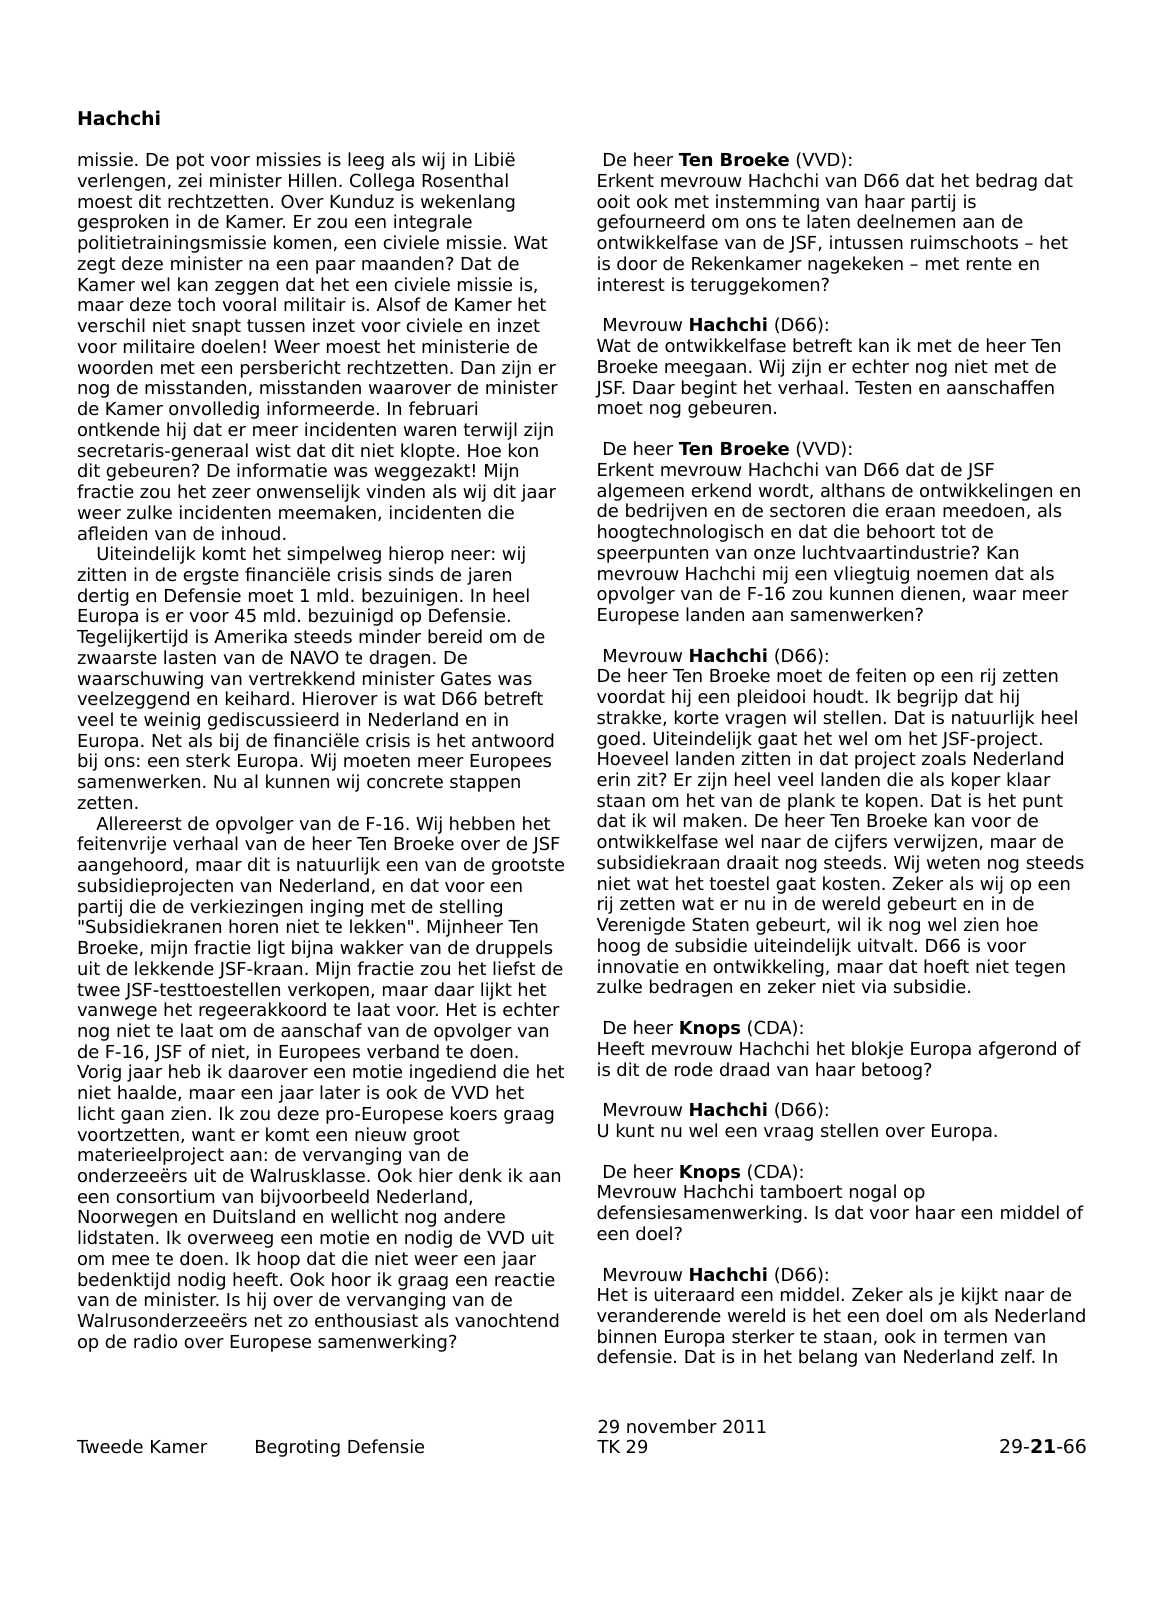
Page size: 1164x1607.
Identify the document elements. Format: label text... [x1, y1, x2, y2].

text De heer Knops (CDA): [596, 1018, 1087, 1039]
text Mevrouw Hachchi (D66): [596, 1100, 1087, 1121]
text Erkent mevrouw Hachchi van D66 dat het bedrag dat ooit ook met instemming van haar partij is gefourneerd om ons te laten deelnemen aan de ontwikkelfase van de JSF, intussen ruimschoots – het is door de Rekenkamer nagekeken – met rente en interest is teruggekomen? [596, 171, 1087, 295]
text Wat de ontwikkelfase betreft kan ik met de heer Ten Broeke meegaan. Wij zijn er echter nog niet met de JSF. Daar begint het verhaal. Testen en aanschaffen moet nog gebeuren. [596, 336, 1087, 419]
text De heer Ten Broeke (VVD): [596, 150, 1087, 171]
text De heer Knops (CDA): [596, 1162, 1087, 1182]
text Het is uiteraard een middel. Zeker als je kijkt naar de veranderende wereld is het een doel om als Nederland binnen Europa sterker te staan, ook in termen van defensie. Dat is in het belang van Nederland zelf. In [596, 1285, 1087, 1368]
text Mevrouw Hachchi (D66): [596, 646, 1087, 666]
text missie. De pot voor missies is leeg als wij in Libië verlengen, zei minister Hillen. Collega Rosenthal moest dit rechtzetten. Over Kunduz is wekenlang gesproken in de Kamer. Er zou een integrale politietrainingsmissie komen, een civiele missie. Wat zegt deze minister na een paar maanden? Dat de Kamer wel kan zeggen dat het een civiele missie is, maar deze toch vooral militair is. Alsof de Kamer het verschil niet snapt tussen inzet voor civiele en inzet voor militaire doelen! Weer moest het ministerie de woorden met een persbericht rechtzetten. Dan zijn er nog de misstanden, misstanden waarover de minister de Kamer onvolledig informeerde. In februari ontkende hij dat er meer incidenten waren terwijl zijn secretaris-generaal wist dat dit niet klopte. Hoe kon dit gebeuren? De informatie was weggezakt! Mijn fractie zou het zeer onwenselijk vinden als wij dit jaar weer zulke incidenten meemaken, incidenten die afleiden van de inhoud. [77, 150, 567, 544]
text Heeft mevrouw Hachchi het blokje Europa afgerond of is dit de rode draad van haar betoog? [596, 1039, 1087, 1080]
text Allereerst de opvolger van de F-16. Wij hebben het feitenvrije verhaal van de heer Ten Broeke over de JSF aangehoord, maar dit is natuurlijk een van de grootste subsidieprojecten van Nederland, en dat voor een partij die de verkiezingen inging met de stelling "Subsidiekranen horen niet te lekken". Mijnheer Ten Broeke, mijn fractie ligt bijna wakker van de druppels uit de lekkende JSF-kraan. Mijn fractie zou het liefst de twee JSF-testtoestellen verkopen, maar daar lijkt het vanwege het regeerakkoord te laat voor. Het is echter nog niet te laat om de aanschaf van de opvolger van de F-16, JSF of niet, in Europees verband te doen. Vorig jaar heb ik daarover een motie ingediend die het niet haalde, maar een jaar later is ook de VVD het licht gaan zien. Ik zou deze pro-Europese koers graag voortzetten, want er komt een nieuw groot materieelproject aan: de vervanging van de onderzeeërs uit de Walrusklasse. Ook hier denk ik aan een consortium van bijvoorbeeld Nederland, Noorwegen en Duitsland en wellicht nog andere lidstaten. Ik overweeg een motie en nodig de VVD uit om mee te doen. Ik hoop dat die niet weer een jaar bedenktijd nodig heeft. Ook hoor ik graag een reactie van de minister. Is hij over de vervanging van de Walrusonderzeeërs net zo enthousiast als vanochtend op de radio over Europese samenwerking? [77, 813, 567, 1352]
text Erkent mevrouw Hachchi van D66 dat de JSF algemeen erkend wordt, althans de ontwikkelingen en de bedrijven en de sectoren die eraan meedoen, als hoogtechnologisch en dat die behoort tot de speerpunten van onze luchtvaartindustrie? Kan mevrouw Hachchi mij een vliegtuig noemen dat als opvolger van de F-16 zou kunnen dienen, waar meer Europese landen aan samenwerken? [596, 460, 1087, 626]
text De heer Ten Broeke (VVD): [596, 439, 1087, 460]
text Uiteindelijk komt het simpelweg hierop neer: wij zitten in de ergste financiële crisis sinds de jaren dertig en Defensie moet 1 mld. bezuinigen. In heel Europa is er voor 45 mld. bezuinigd op Defensie. Tegelijkertijd is Amerika steeds minder bereid om de zwaarste lasten van de NAVO te dragen. De waarschuwing van vertrekkend minister Gates was veelzeggend en keihard. Hierover is wat D66 betreft veel te weinig gediscussieerd in Nederland en in Europa. Net als bij de financiële crisis is het antwoord bij ons: een sterk Europa. Wij moeten meer Europees samenwerken. Nu al kunnen wij concrete stappen zetten. [77, 544, 567, 813]
text Mevrouw Hachchi (D66): [596, 315, 1087, 336]
text U kunt nu wel een vraag stellen over Europa. [596, 1121, 1087, 1142]
text De heer Ten Broeke moet de feiten op een rij zetten voordat hij een pleidooi houdt. Ik begrijp dat hij strakke, korte vragen wil stellen. Dat is natuurlijk heel goed. Uiteindelijk gaat het wel om het JSF-project. Hoeveel landen zitten in dat project zoals Nederland erin zit? Er zijn heel veel landen die als koper klaar staan om het van de plank te kopen. Dat is het punt dat ik wil maken. De heer Ten Broeke kan voor de ontwikkelfase wel naar de cijfers verwijzen, maar de subsidiekraan draait nog steeds. Wij weten nog steeds niet wat het toestel gaat kosten. Zeker als wij op een rij zetten wat er nu in de wereld gebeurt en in de Verenigde Staten gebeurt, wil ik nog wel zien hoe hoog de subsidie uiteindelijk uitvalt. D66 is voor innovatie en ontwikkeling, maar dat hoeft niet tegen zulke bedragen en zeker niet via subsidie. [596, 666, 1087, 998]
text Mevrouw Hachchi (D66): [596, 1264, 1087, 1285]
text Mevrouw Hachchi tamboert nogal op defensiesamenwerking. Is dat voor haar een middel of een doel? [596, 1182, 1087, 1244]
